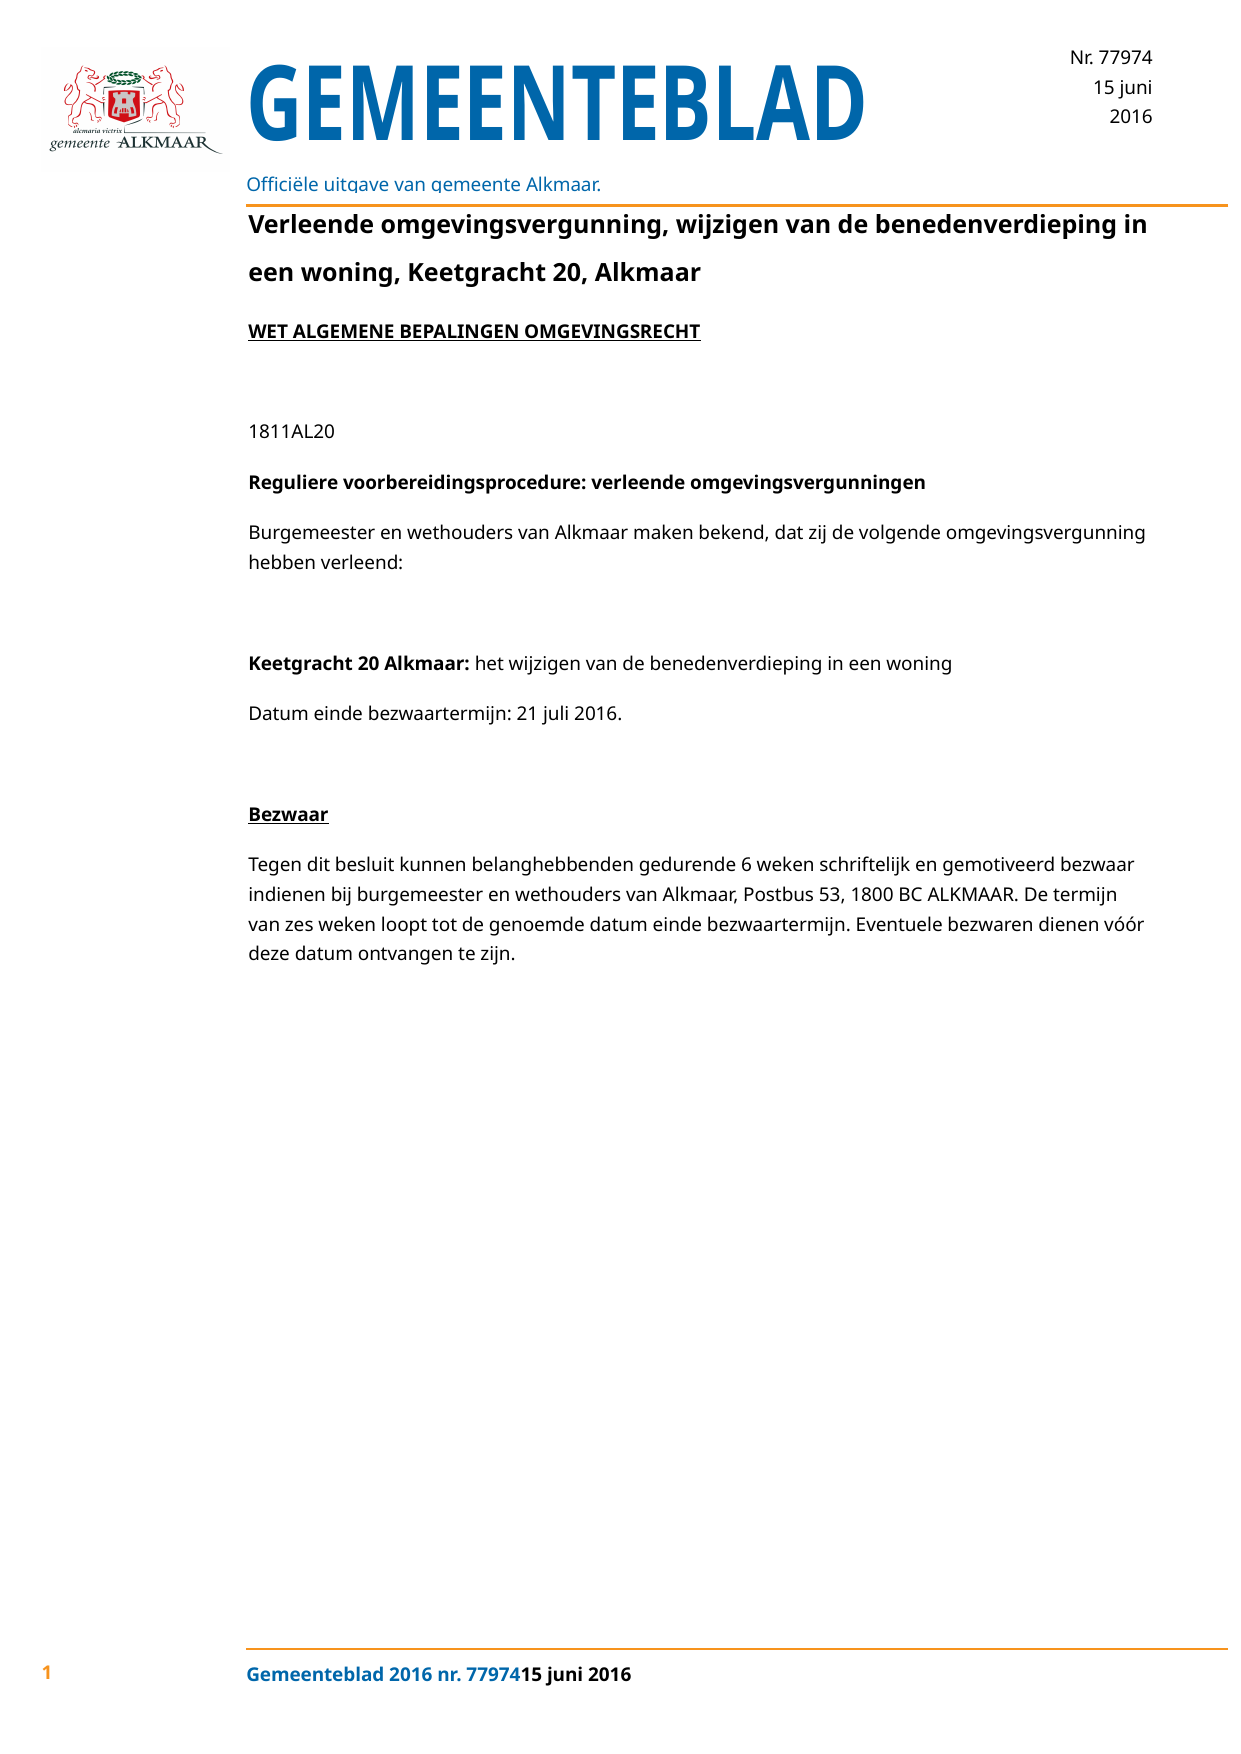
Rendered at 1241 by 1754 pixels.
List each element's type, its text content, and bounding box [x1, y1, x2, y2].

text Burgemeester en wethouders van Alkmaar maken bekend, dat zij de volgende omgevingsvergunning hebben verleend: [248, 519, 1152, 575]
text Verleende omgevingsvergunning, wijzigen van de benedenverdieping in een woning, Keetgracht 20, Alkmaar [248, 207, 1152, 288]
text Reguliere voorbereidingsprocedure: verleende omgevingsvergunningen [248, 469, 1152, 495]
picture [41, 47, 231, 172]
text Tegen dit besluit kunnen belanghebbenden gedurende 6 weken schriftelijk en gemotiveerd bezwaar indienen bij burgemeester en wethouders van Alkmaar, Postbus 53, 1800 BC ALKMAAR. De termijn van zes weken loopt tot de genoemde datum einde bezwaartermijn. Eventuele bezwaren dienen vóór deze datum ontvangen te zijn. [248, 852, 1152, 966]
text WET ALGEMENE BEPALINGEN OMGEVINGSRECHT [248, 318, 1152, 344]
text Bezwaar [248, 801, 1152, 827]
text Keetgracht 20 Alkmaar: het wijzigen van de benedenverdieping in een woning [248, 650, 1152, 676]
text 1811AL20 [248, 419, 1152, 444]
text Datum einde bezwaartermijn: 21 juli 2016. [248, 700, 1152, 726]
